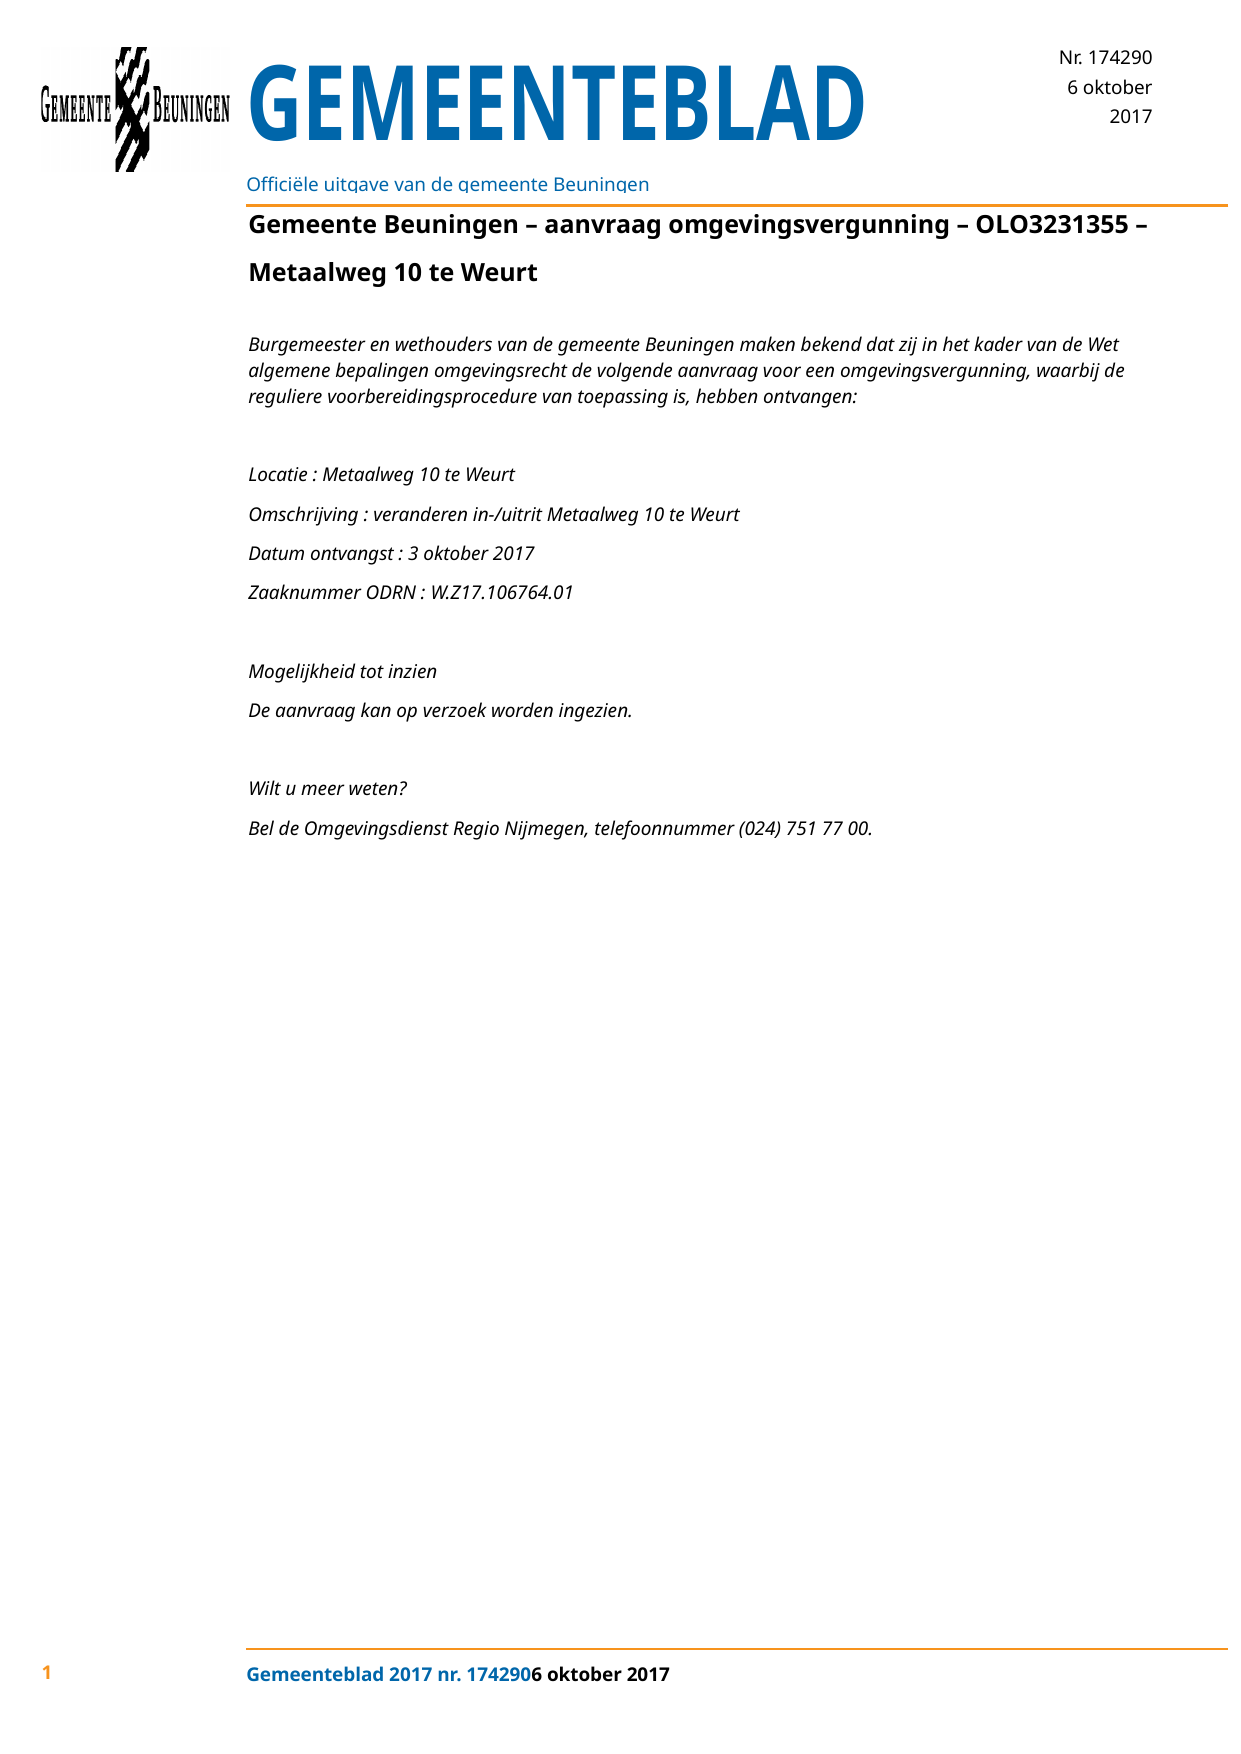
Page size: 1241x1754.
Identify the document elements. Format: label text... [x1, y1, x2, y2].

text Locatie : Metaalweg 10 te Weurt [248, 461, 1152, 487]
text Burgemeester en wethouders van de gemeente Beuningen maken bekend dat zij in het kader van de Wet algemene bepalingen omgevingsrecht de volgende aanvraag voor een omgevingsvergunning, waarbij de reguliere voorbereidingsprocedure van toepassing is, hebben ontvangen: [248, 331, 1152, 409]
text Gemeente Beuningen – aanvraag omgevingsvergunning – OLO3231355 – Metaalweg 10 te Weurt [248, 207, 1152, 288]
text Bel de Omgevingsdienst Regio Nijmegen, telefoonnummer (024) 751 77 00. [248, 815, 1152, 841]
text Mogelijkheid tot inzien [248, 658, 1152, 683]
text Omschrijving : veranderen in-/uitrit Metaalweg 10 te Weurt [248, 501, 1152, 526]
text Zaaknummer ODRN : W.Z17.106764.01 [248, 579, 1152, 605]
picture [41, 47, 231, 172]
text Datum ontvangst : 3 oktober 2017 [248, 540, 1152, 566]
text De aanvraag kan op verzoek worden ingezien. [248, 697, 1152, 723]
text Wilt u meer weten? [248, 776, 1152, 801]
